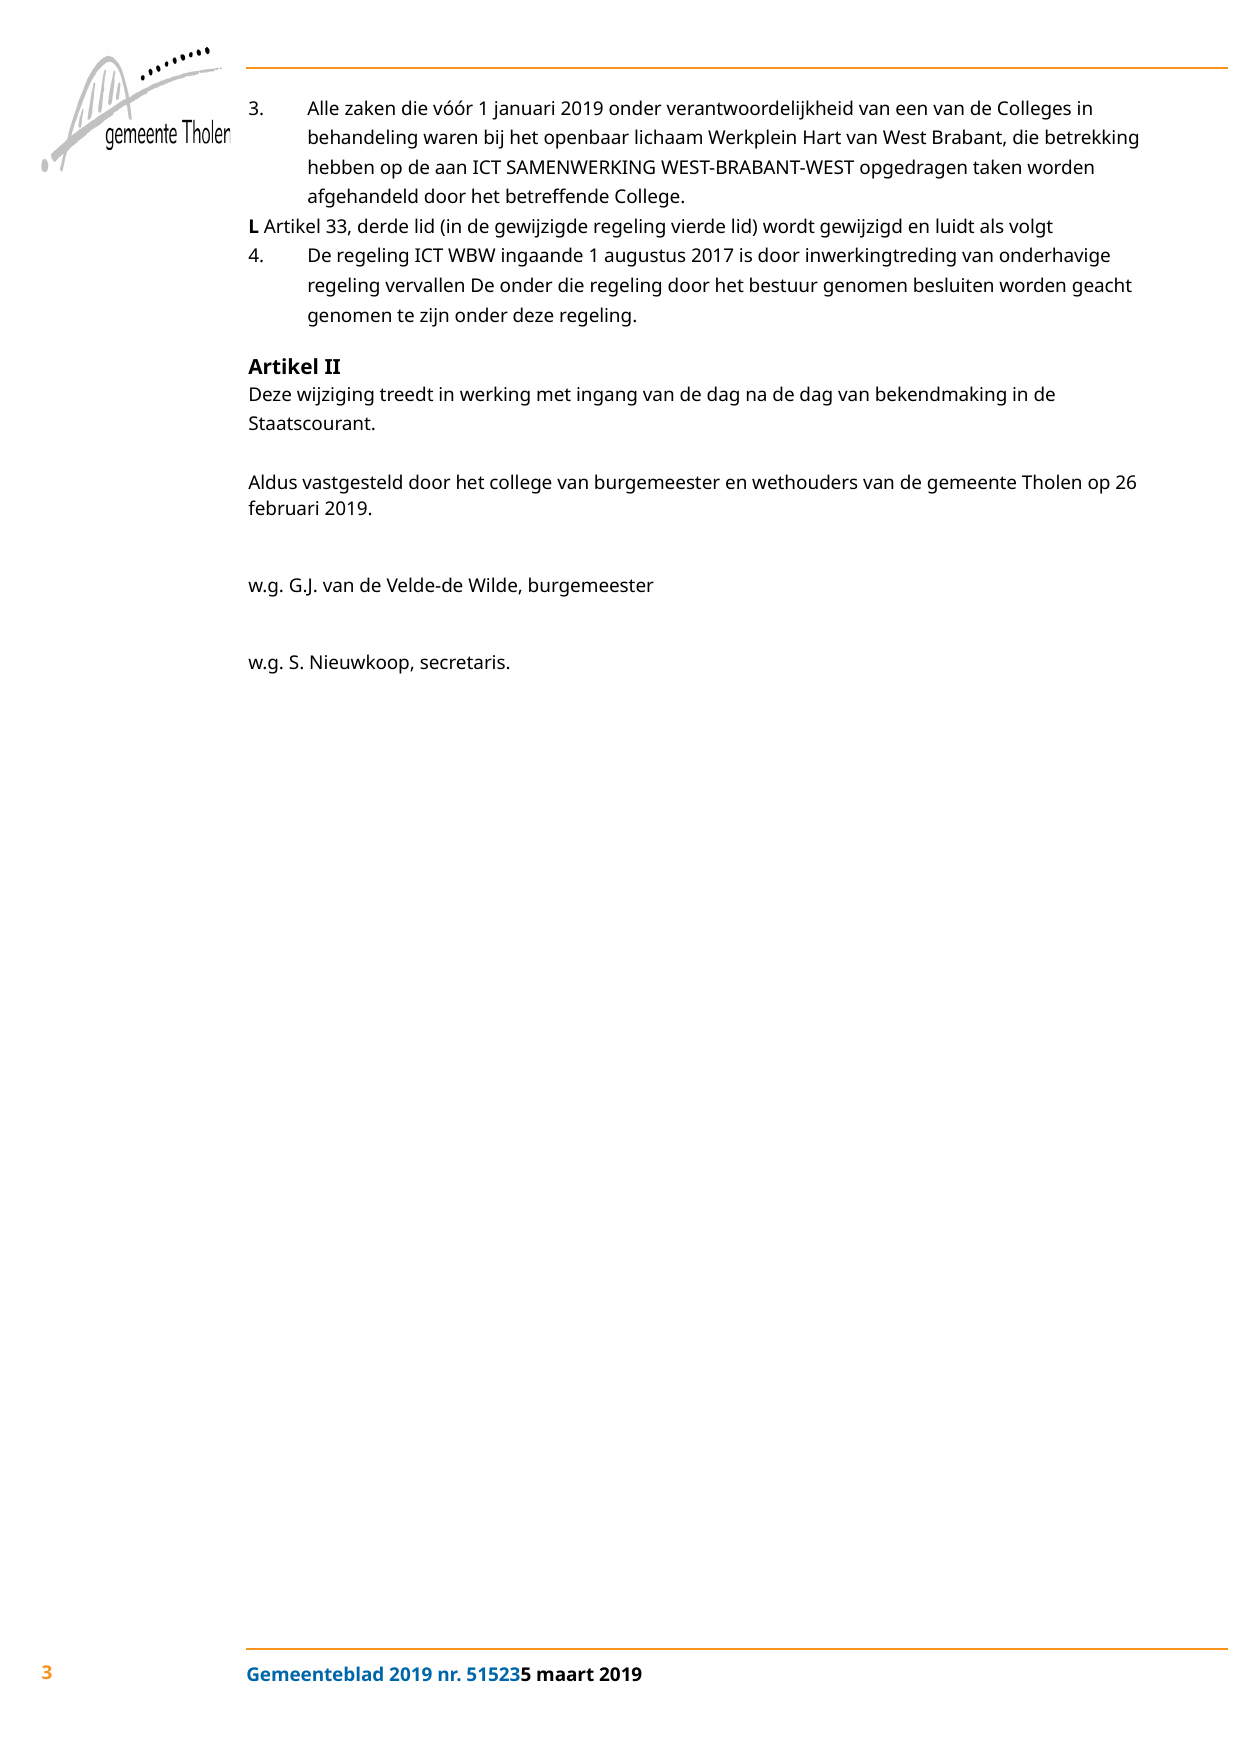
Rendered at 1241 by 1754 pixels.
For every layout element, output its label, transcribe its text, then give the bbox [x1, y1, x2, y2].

text Aldus vastgesteld door het college van burgemeester en wethouders van de gemeente Tholen op 26 februari 2019. [248, 469, 1152, 521]
text w.g. S. Nieuwkoop, secretaris. [248, 649, 1152, 675]
list De regeling ICT WBW ingaande 1 augustus 2017 is door inwerkingtreding van onderhavige regeling vervallen De onder die regeling door het bestuur genomen besluiten worden geacht genomen te zijn onder deze regeling. [248, 243, 1152, 328]
list Alle zaken die vóór 1 januari 2019 onder verantwoordelijkheid van een van de Colleges in behandeling waren bij het openbaar lichaam Werkplein Hart van West Brabant, die betrekking hebben op de aan ICT SAMENWERKING WEST-BRABANT-WEST opgedragen taken worden afgehandeld door het betreffende College. [248, 95, 1152, 209]
text Deze wijziging treedt in werking met ingang van de dag na de dag van bekendmaking in de Staatscourant. [248, 381, 1152, 436]
text Artikel II [248, 352, 1152, 381]
text w.g. G.J. van de Velde-de Wilde, burgemeester [248, 572, 1152, 598]
text L Artikel 33, derde lid (in de gewijzigde regeling vierde lid) wordt gewijzigd en luidt als volgt [248, 213, 1152, 239]
picture [41, 47, 231, 172]
